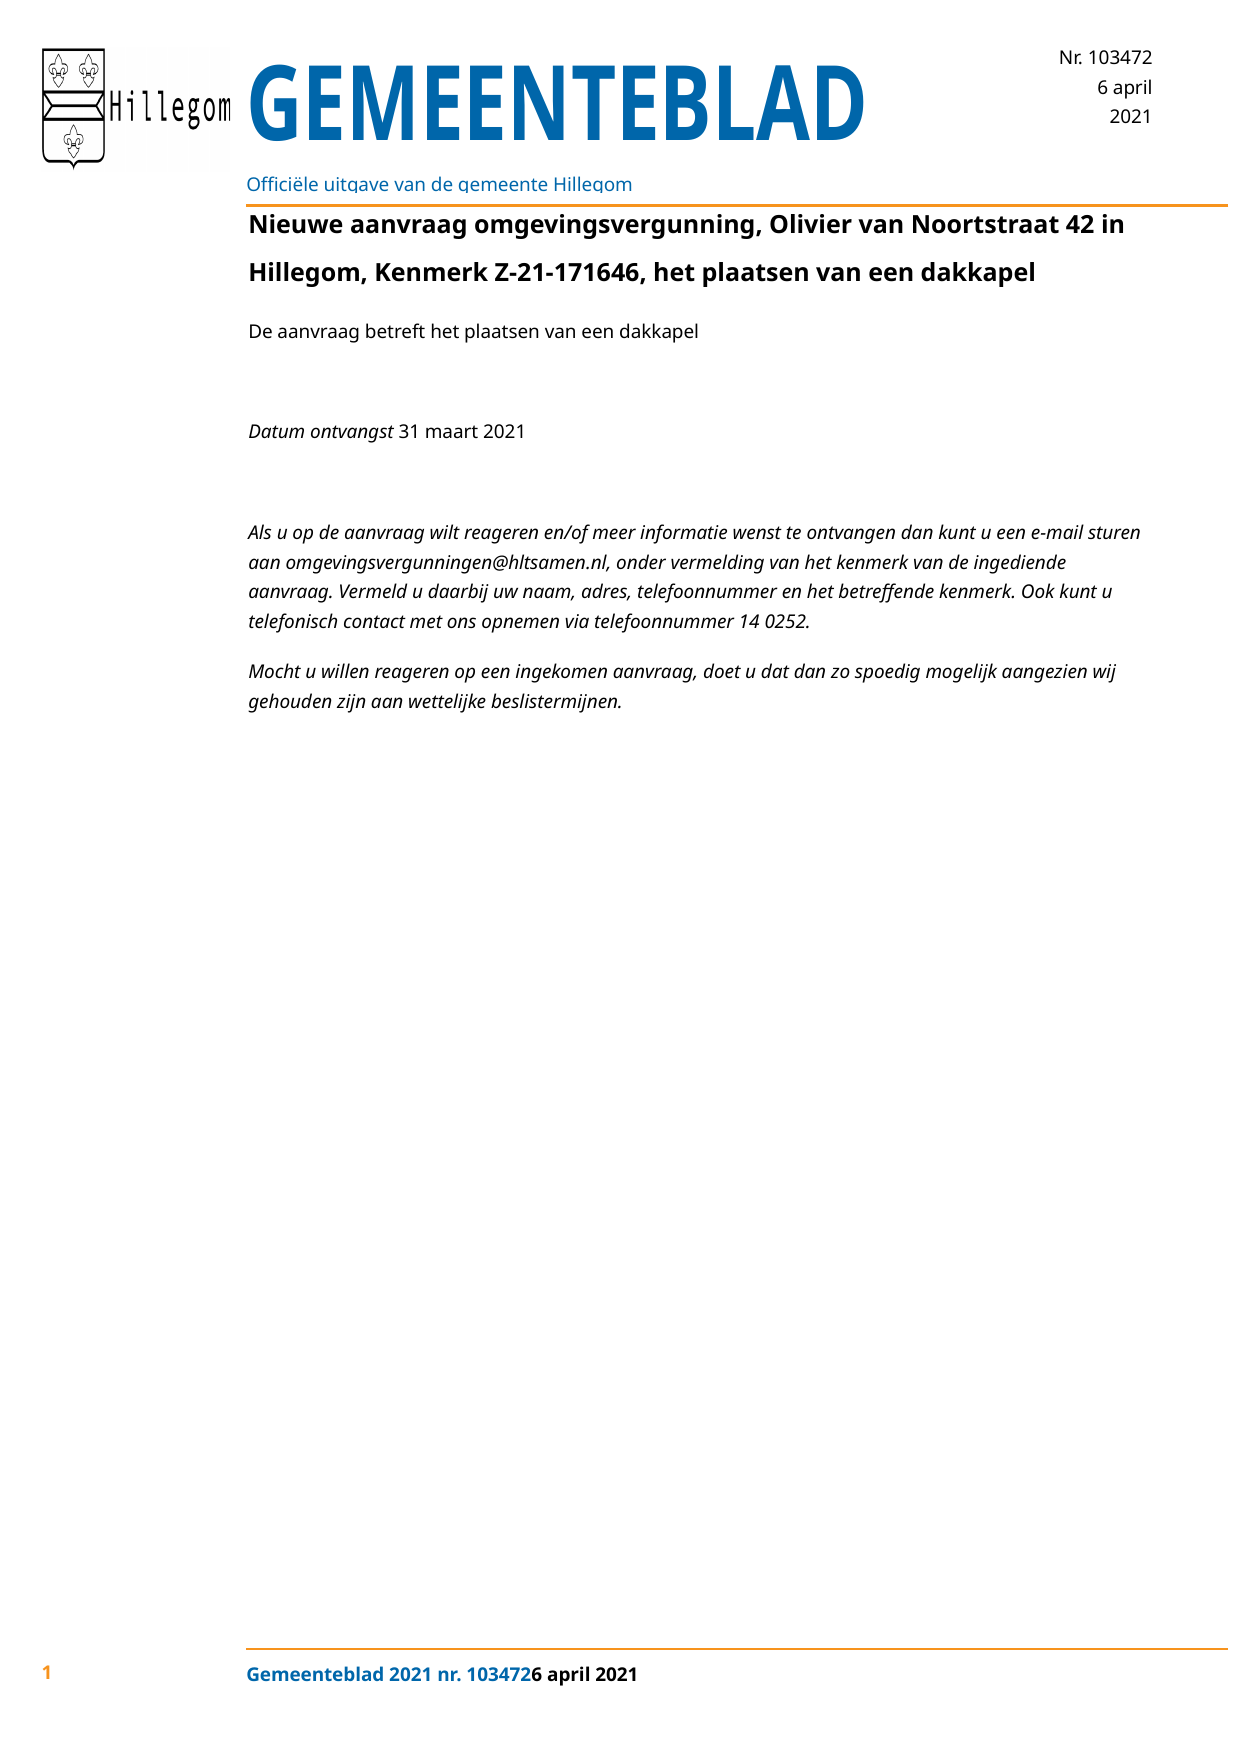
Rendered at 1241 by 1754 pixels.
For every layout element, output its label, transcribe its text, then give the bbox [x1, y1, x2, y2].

text De aanvraag betreft het plaatsen van een dakkapel [248, 318, 1152, 344]
text Mocht u willen reageren op een ingekomen aanvraag, doet u dat dan zo spoedig mogelijk aangezien wij gehouden zijn aan wettelijke beslistermijnen. [248, 659, 1152, 714]
text Als u op de aanvraag wilt reageren en/of meer informatie wenst te ontvangen dan kunt u een e-mail sturen aan omgevingsvergunningen@hltsamen.nl, onder vermelding van het kenmerk van de ingediende aanvraag. Vermeld u daarbij uw naam, adres, telefoonnummer en het betreffende kenmerk. Ook kunt u telefonisch contact met ons opnemen via telefoonnummer 14 0252. [248, 519, 1152, 634]
text Nieuwe aanvraag omgevingsvergunning, Olivier van Noortstraat 42 in Hillegom, Kenmerk Z-21-171646, het plaatsen van een dakkapel [248, 207, 1152, 288]
picture [41, 47, 231, 172]
text Datum ontvangst 31 maart 2021 [248, 419, 1152, 444]
